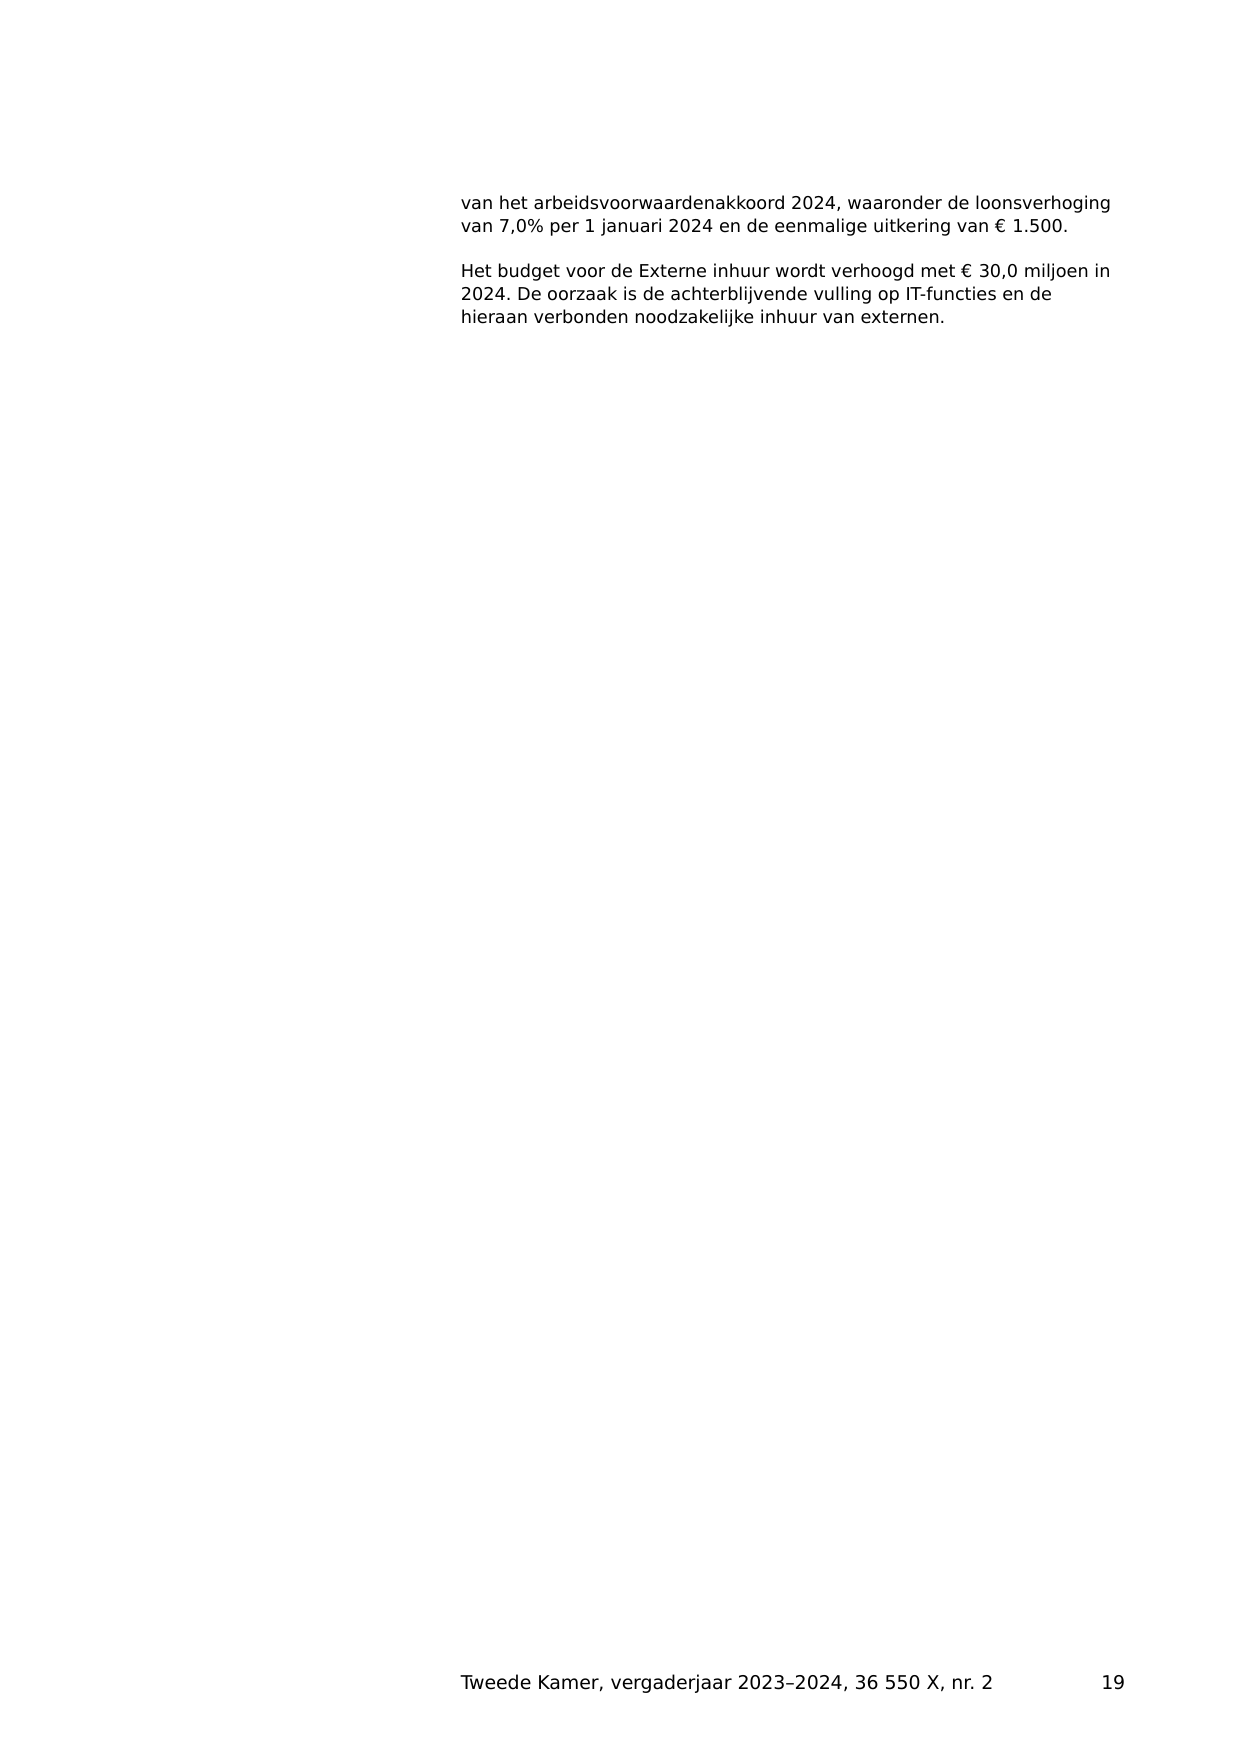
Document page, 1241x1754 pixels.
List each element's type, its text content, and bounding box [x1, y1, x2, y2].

text van het arbeidsvoorwaardenakkoord 2024, waaronder de loonsverhoging van 7,0% per 1 januari 2024 en de eenmalige uitkering van € 1.500. [461, 191, 1125, 237]
text Het budget voor de Externe inhuur wordt verhoogd met € 30,0 miljoen in 2024. De oorzaak is de achterblijvende vulling op IT-functies en de hieraan verbonden noodzakelijke inhuur van externen. [461, 259, 1125, 328]
